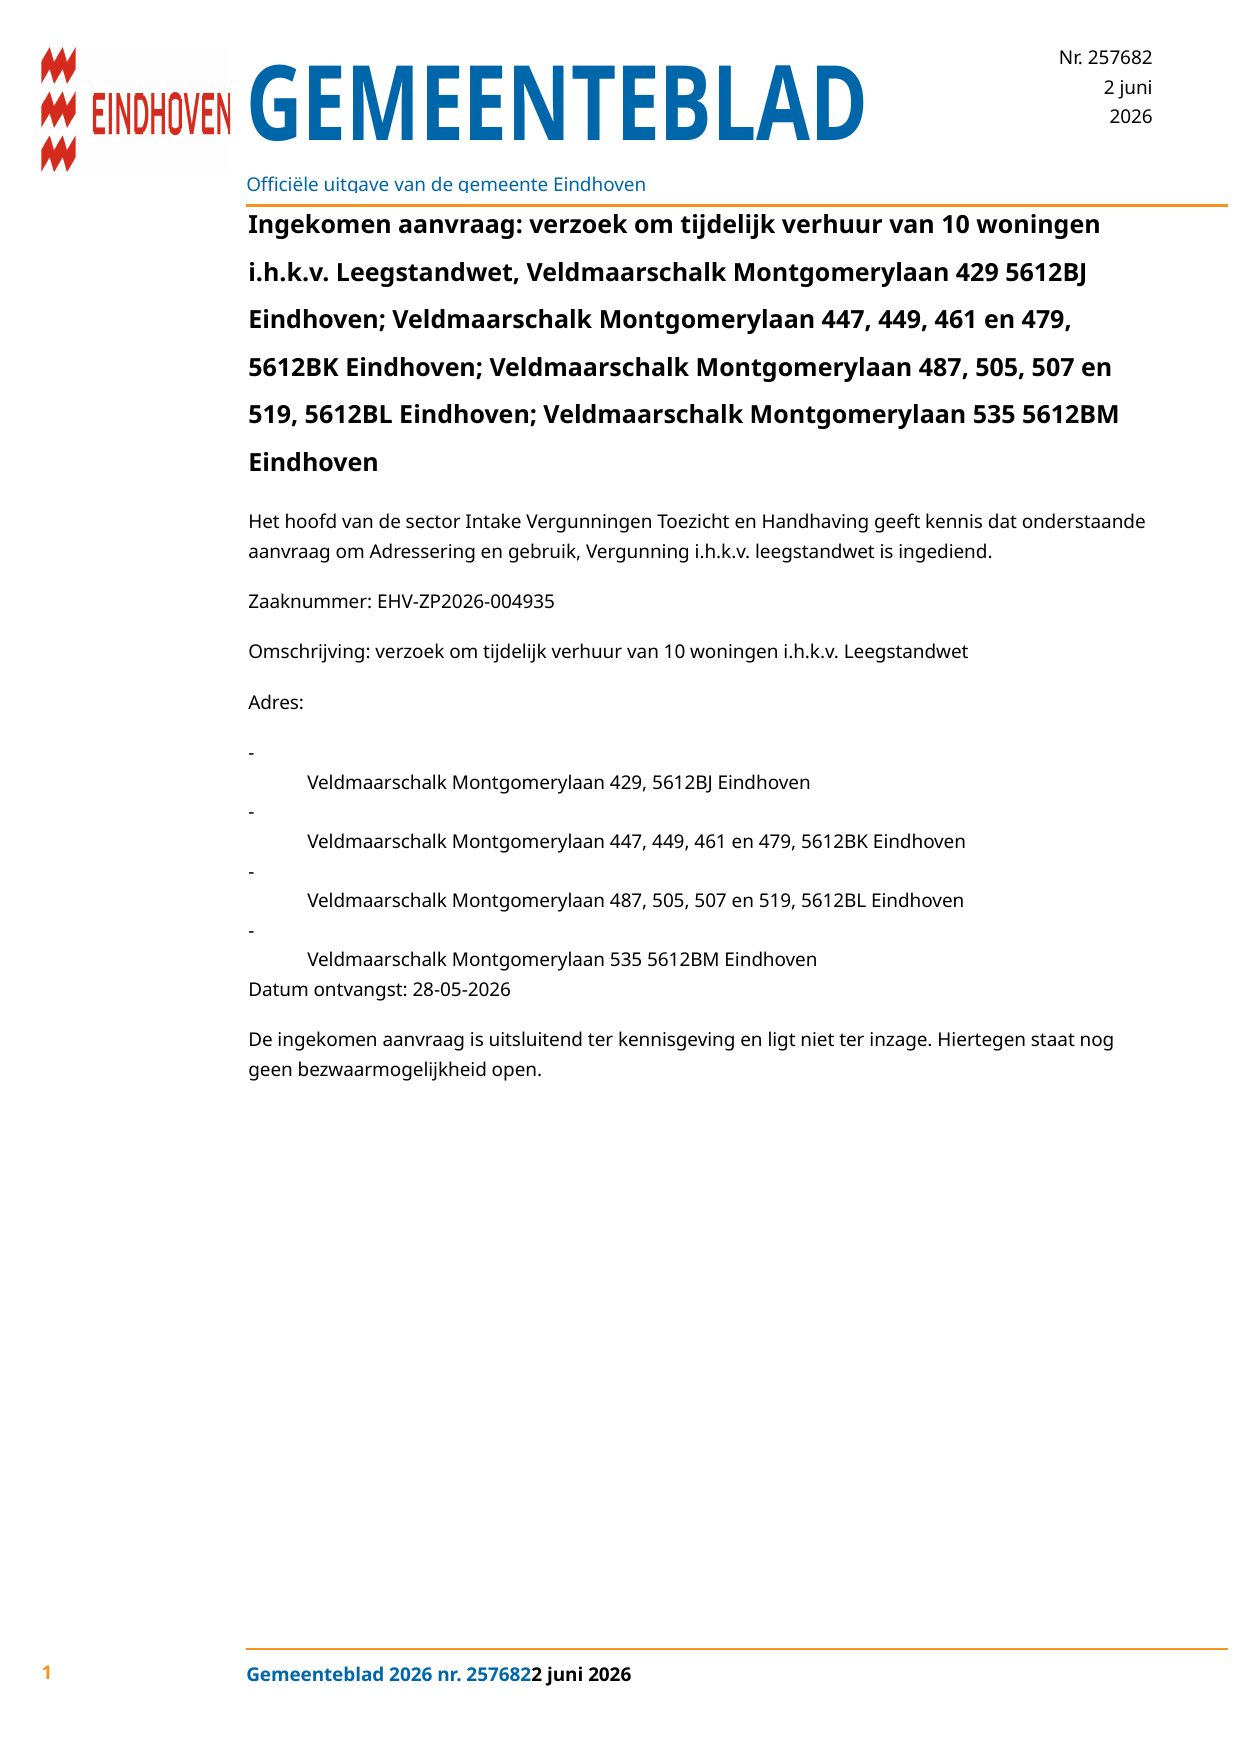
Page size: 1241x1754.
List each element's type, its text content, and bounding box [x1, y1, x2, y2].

text Ingekomen aanvraag: verzoek om tijdelijk verhuur van 10 woningen i.h.k.v. Leegstandwet, Veldmaarschalk Montgomerylaan 429 5612BJ Eindhoven; Veldmaarschalk Montgomerylaan 447, 449, 461 en 479, 5612BK Eindhoven; Veldmaarschalk Montgomerylaan 487, 505, 507 en 519, 5612BL Eindhoven; Veldmaarschalk Montgomerylaan 535 5612BM Eindhoven [248, 207, 1152, 479]
list Veldmaarschalk Montgomerylaan 535 5612BM Eindhoven [248, 947, 1152, 972]
picture [41, 47, 231, 172]
text De ingekomen aanvraag is uitsluitend ter kennisgeving en ligt niet ter inzage. Hiertegen staat nog geen bezwaarmogelijkheid open. [248, 1027, 1152, 1082]
list Veldmaarschalk Montgomerylaan 487, 505, 507 en 519, 5612BL Eindhoven [248, 887, 1152, 913]
text Adres: [248, 689, 1152, 715]
list Veldmaarschalk Montgomerylaan 447, 449, 461 en 479, 5612BK Eindhoven [248, 828, 1152, 854]
text Zaaknummer: EHV-ZP2026-004935 [248, 588, 1152, 614]
text Omschrijving: verzoek om tijdelijk verhuur van 10 woningen i.h.k.v. Leegstandwet [248, 639, 1152, 664]
list Veldmaarschalk Montgomerylaan 429, 5612BJ Eindhoven [248, 769, 1152, 795]
text Het hoofd van de sector Intake Vergunningen Toezicht en Handhaving geeft kennis dat onderstaande aanvraag om Adressering en gebruik, Vergunning i.h.k.v. leegstandwet is ingediend. [248, 508, 1152, 564]
text Datum ontvangst: 28-05-2026 [248, 976, 1152, 1002]
